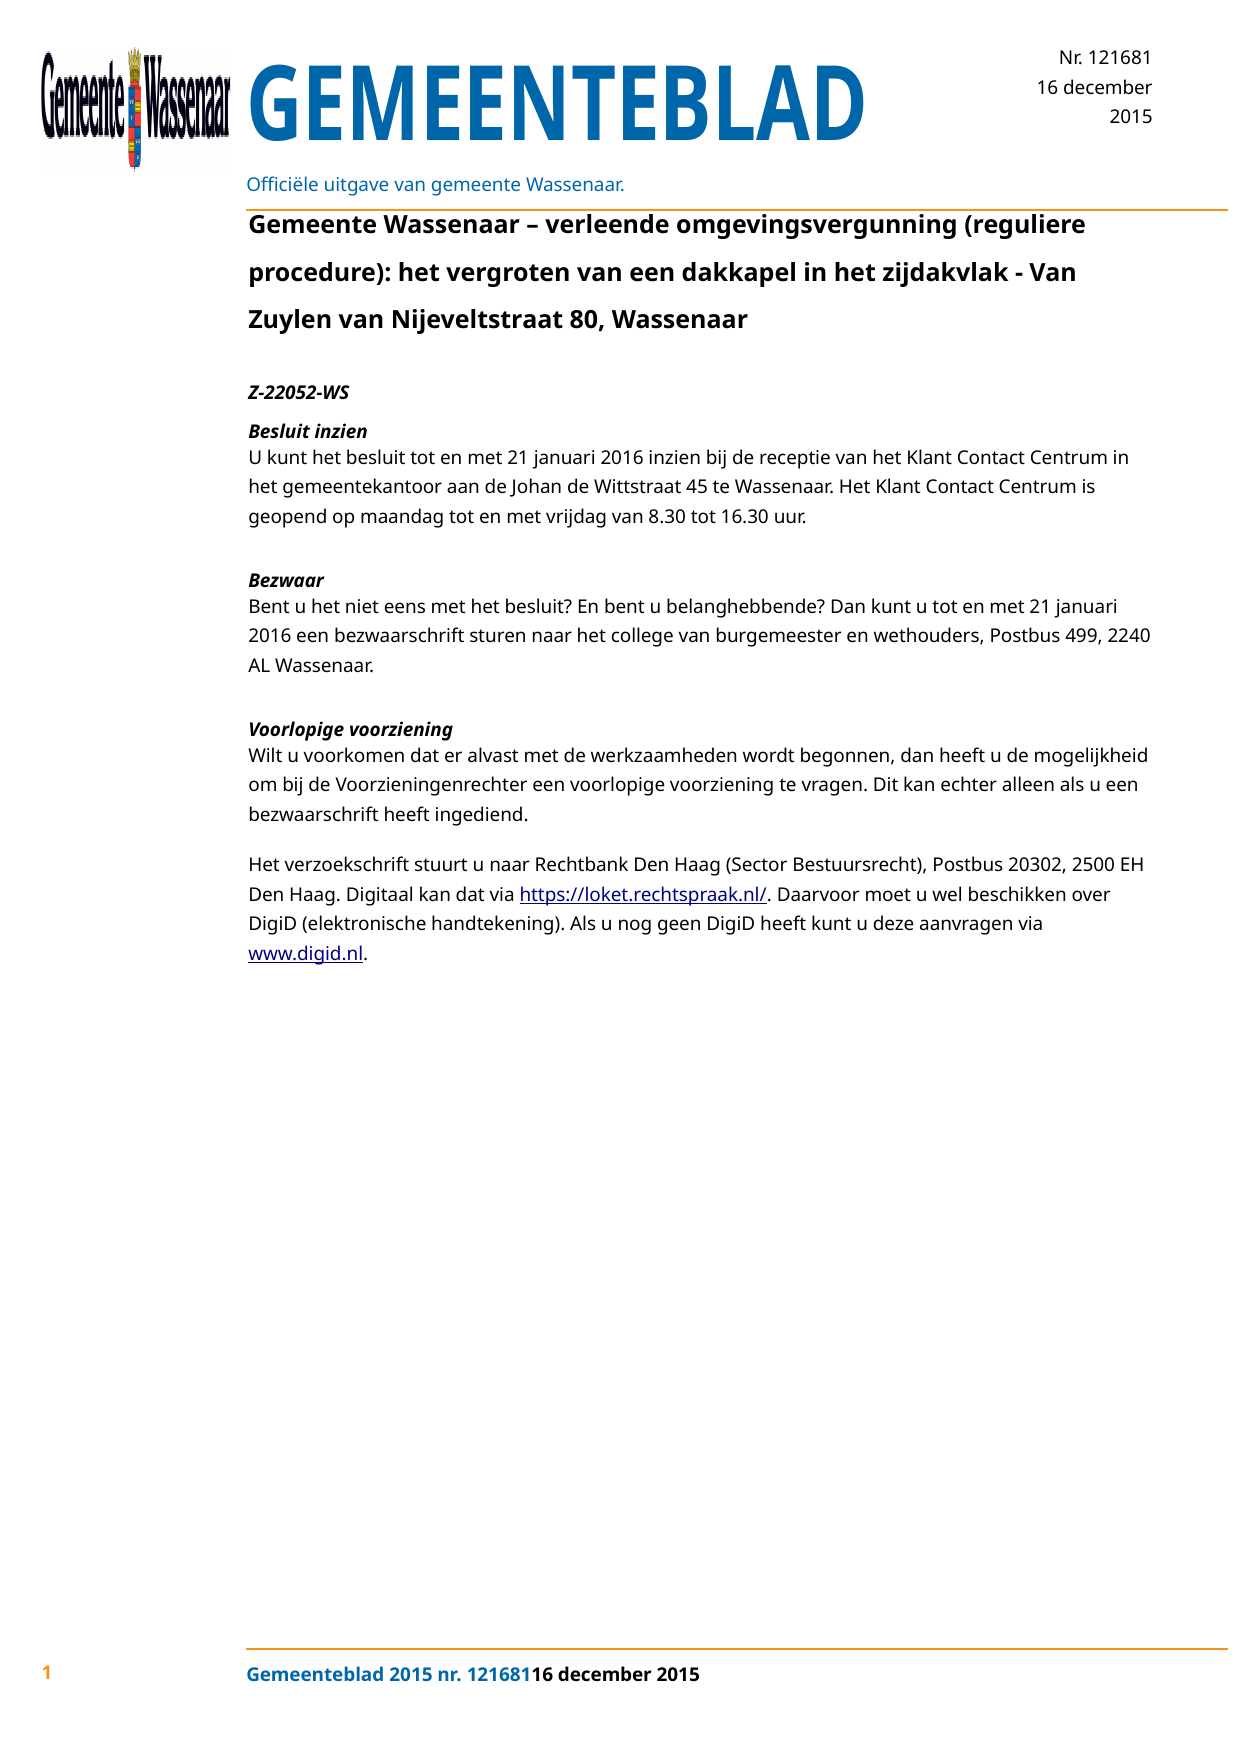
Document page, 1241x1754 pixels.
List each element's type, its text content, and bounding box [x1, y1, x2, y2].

text Besluit inzien [248, 418, 1152, 444]
text Het verzoekschrift stuurt u naar Rechtbank Den Haag (Sector Bestuursrecht), Postbus 20302, 2500 EH Den Haag. Digitaal kan dat via https://loket.rechtspraak.nl/. Daarvoor moet u wel beschikken over DigiD (elektronische handtekening). Als u nog geen DigiD heeft kunt u deze aanvragen via www.digid.nl. [248, 851, 1152, 966]
text Wilt u voorkomen dat er alvast met de werkzaamheden wordt begonnen, dan heeft u de mogelijkheid om bij de Voorzieningenrechter een voorlopige voorziening te vragen. Dit kan echter alleen als u een bezwaarschrift heeft ingediend. [248, 742, 1152, 827]
picture [41, 47, 231, 172]
text Bezwaar [248, 567, 1152, 593]
text Voorlopige voorziening [248, 716, 1152, 742]
text U kunt het besluit tot en met 21 januari 2016 inzien bij de receptie van het Klant Contact Centrum in het gemeentekantoor aan de Johan de Wittstraat 45 te Wassenaar. Het Klant Contact Centrum is geopend op maandag tot en met vrijdag van 8.30 tot 16.30 uur. [248, 444, 1152, 529]
text Bent u het niet eens met het besluit? En bent u belanghebbende? Dan kunt u tot en met 21 januari 2016 een bezwaarschrift sturen naar het college van burgemeester en wethouders, Postbus 499, 2240 AL Wassenaar. [248, 593, 1152, 678]
text Z-22052-WS [248, 379, 1152, 405]
text Gemeente Wassenaar – verleende omgevingsvergunning (reguliere procedure): het vergroten van een dakkapel in het zijdakvlak - Van Zuylen van Nijeveltstraat 80, Wassenaar [248, 211, 1152, 336]
